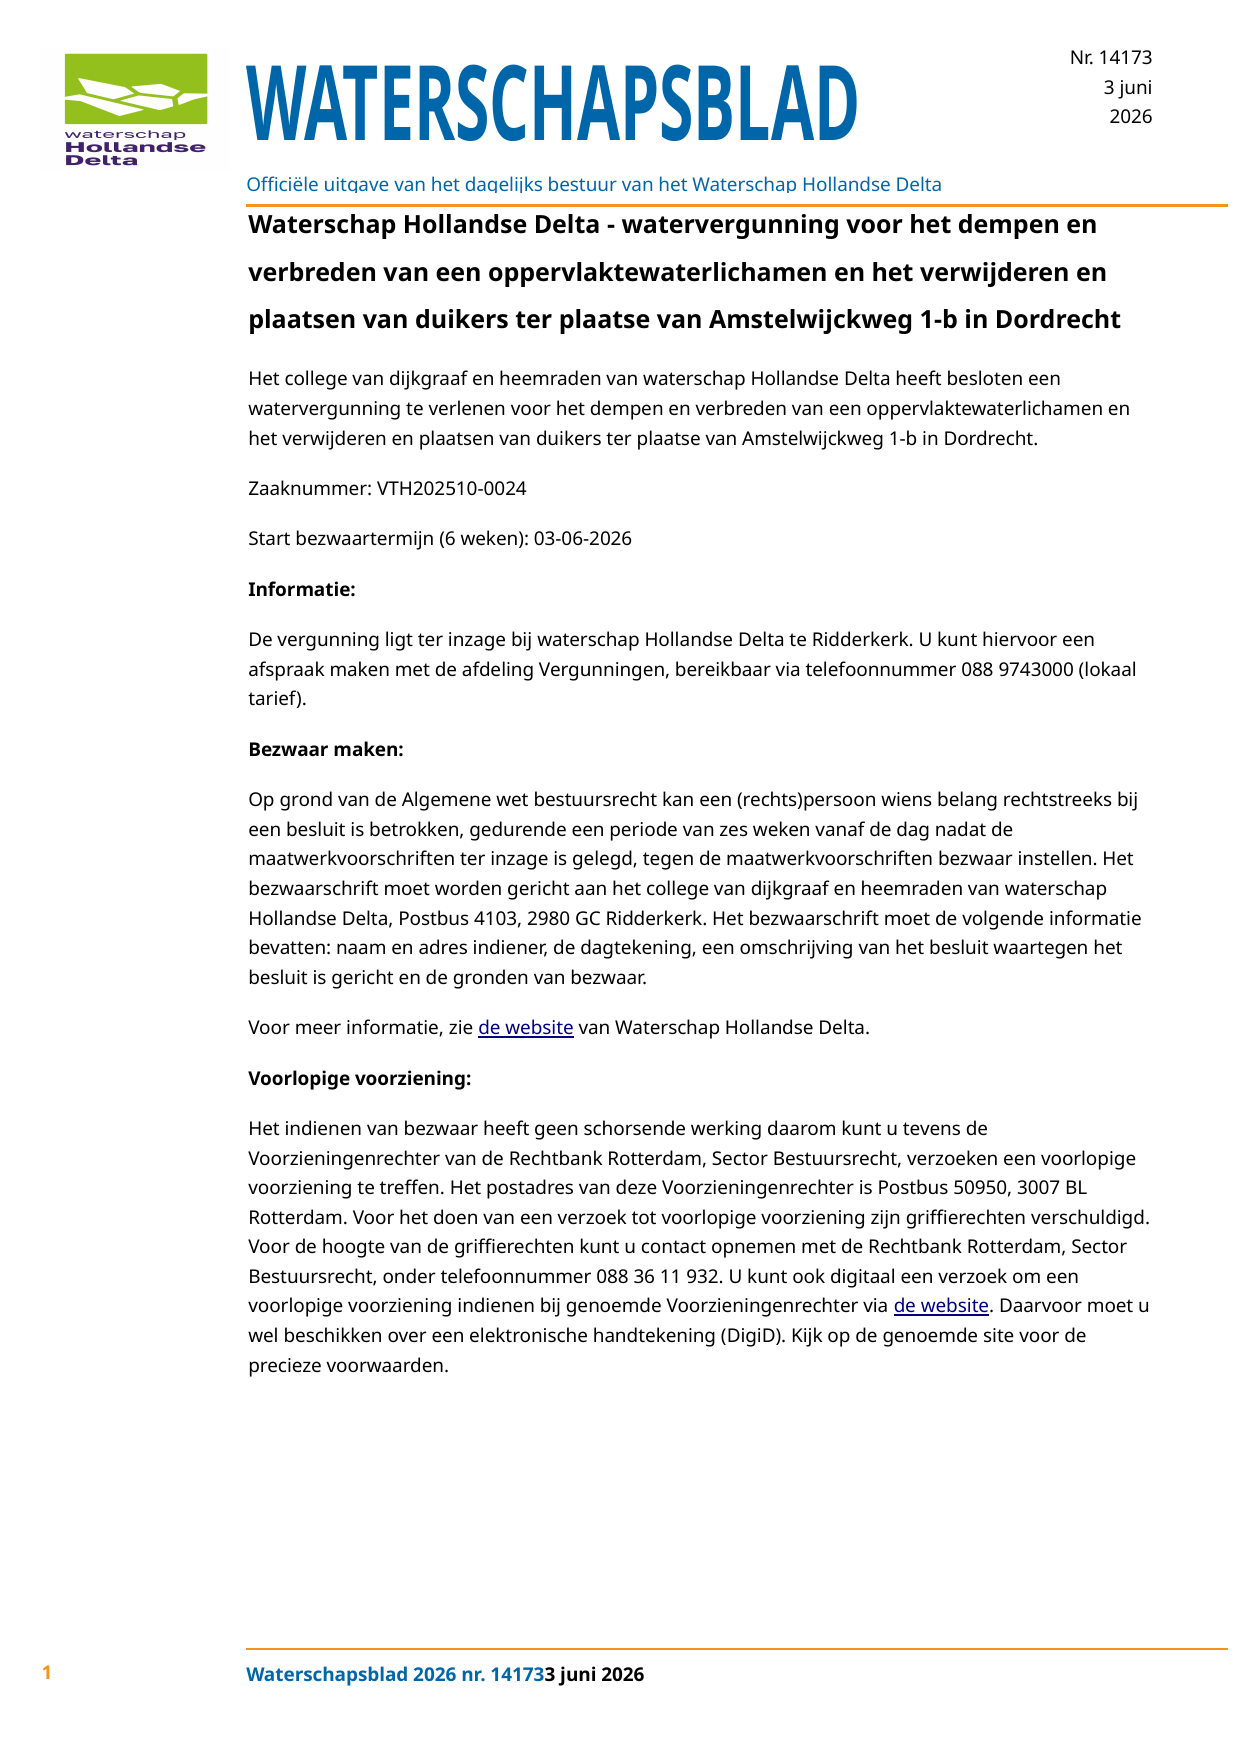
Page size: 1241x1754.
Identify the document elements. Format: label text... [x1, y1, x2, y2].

text Start bezwaartermijn (6 weken): 03-06-2026 [248, 526, 1152, 551]
text Voor meer informatie, zie de website van Waterschap Hollandse Delta. [248, 1014, 1152, 1040]
text Op grond van de Algemene wet bestuursrecht kan een (rechts)persoon wiens belang rechtstreeks bij een besluit is betrokken, gedurende een periode van zes weken vanaf de dag nadat de maatwerkvoorschriften ter inzage is gelegd, tegen de maatwerkvoorschriften bezwaar instellen. Het bezwaarschrift moet worden gericht aan het college van dijkgraaf en heemraden van waterschap Hollandse Delta, Postbus 4103, 2980 GC Ridderkerk. Het bezwaarschrift moet de volgende informatie bevatten: naam en adres indiener, de dagtekening, een omschrijving van het besluit waartegen het besluit is gericht en de gronden van bezwaar. [248, 786, 1152, 989]
text De vergunning ligt ter inzage bij waterschap Hollandse Delta te Ridderkerk. U kunt hiervoor een afspraak maken met de afdeling Vergunningen, bereikbaar via telefoonnummer 088 9743000 (lokaal tarief). [248, 626, 1152, 711]
text Bezwaar maken: [248, 736, 1152, 762]
picture [41, 47, 231, 172]
text Waterschap Hollandse Delta - watervergunning voor het dempen en verbreden van een oppervlaktewaterlichamen en het verwijderen en plaatsen van duikers ter plaatse van Amstelwijckweg 1-b in Dordrecht [248, 207, 1152, 336]
text Het indienen van bezwaar heeft geen schorsende werking daarom kunt u tevens de Voorzieningenrechter van de Rechtbank Rotterdam, Sector Bestuursrecht, verzoeken een voorlopige voorziening te treffen. Het postadres van deze Voorzieningenrechter is Postbus 50950, 3007 BL Rotterdam. Voor het doen van een verzoek tot voorlopige voorziening zijn griffierechten verschuldigd. Voor de hoogte van de griffierechten kunt u contact opnemen met de Rechtbank Rotterdam, Sector Bestuursrecht, onder telefoonnummer 088 36 11 932. U kunt ook digitaal een verzoek om een voorlopige voorziening indienen bij genoemde Voorzieningenrechter via de website. Daarvoor moet u wel beschikken over een elektronische handtekening (DigiD). Kijk op de genoemde site voor de precieze voorwaarden. [248, 1115, 1152, 1377]
text Informatie: [248, 576, 1152, 602]
text Zaaknummer: VTH202510-0024 [248, 475, 1152, 501]
text Het college van dijkgraaf en heemraden van waterschap Hollandse Delta heeft besloten een watervergunning te verlenen voor het dempen en verbreden van een oppervlaktewaterlichamen en het verwijderen en plaatsen van duikers ter plaatse van Amstelwijckweg 1-b in Dordrecht. [248, 366, 1152, 450]
text Voorlopige voorziening: [248, 1065, 1152, 1090]
